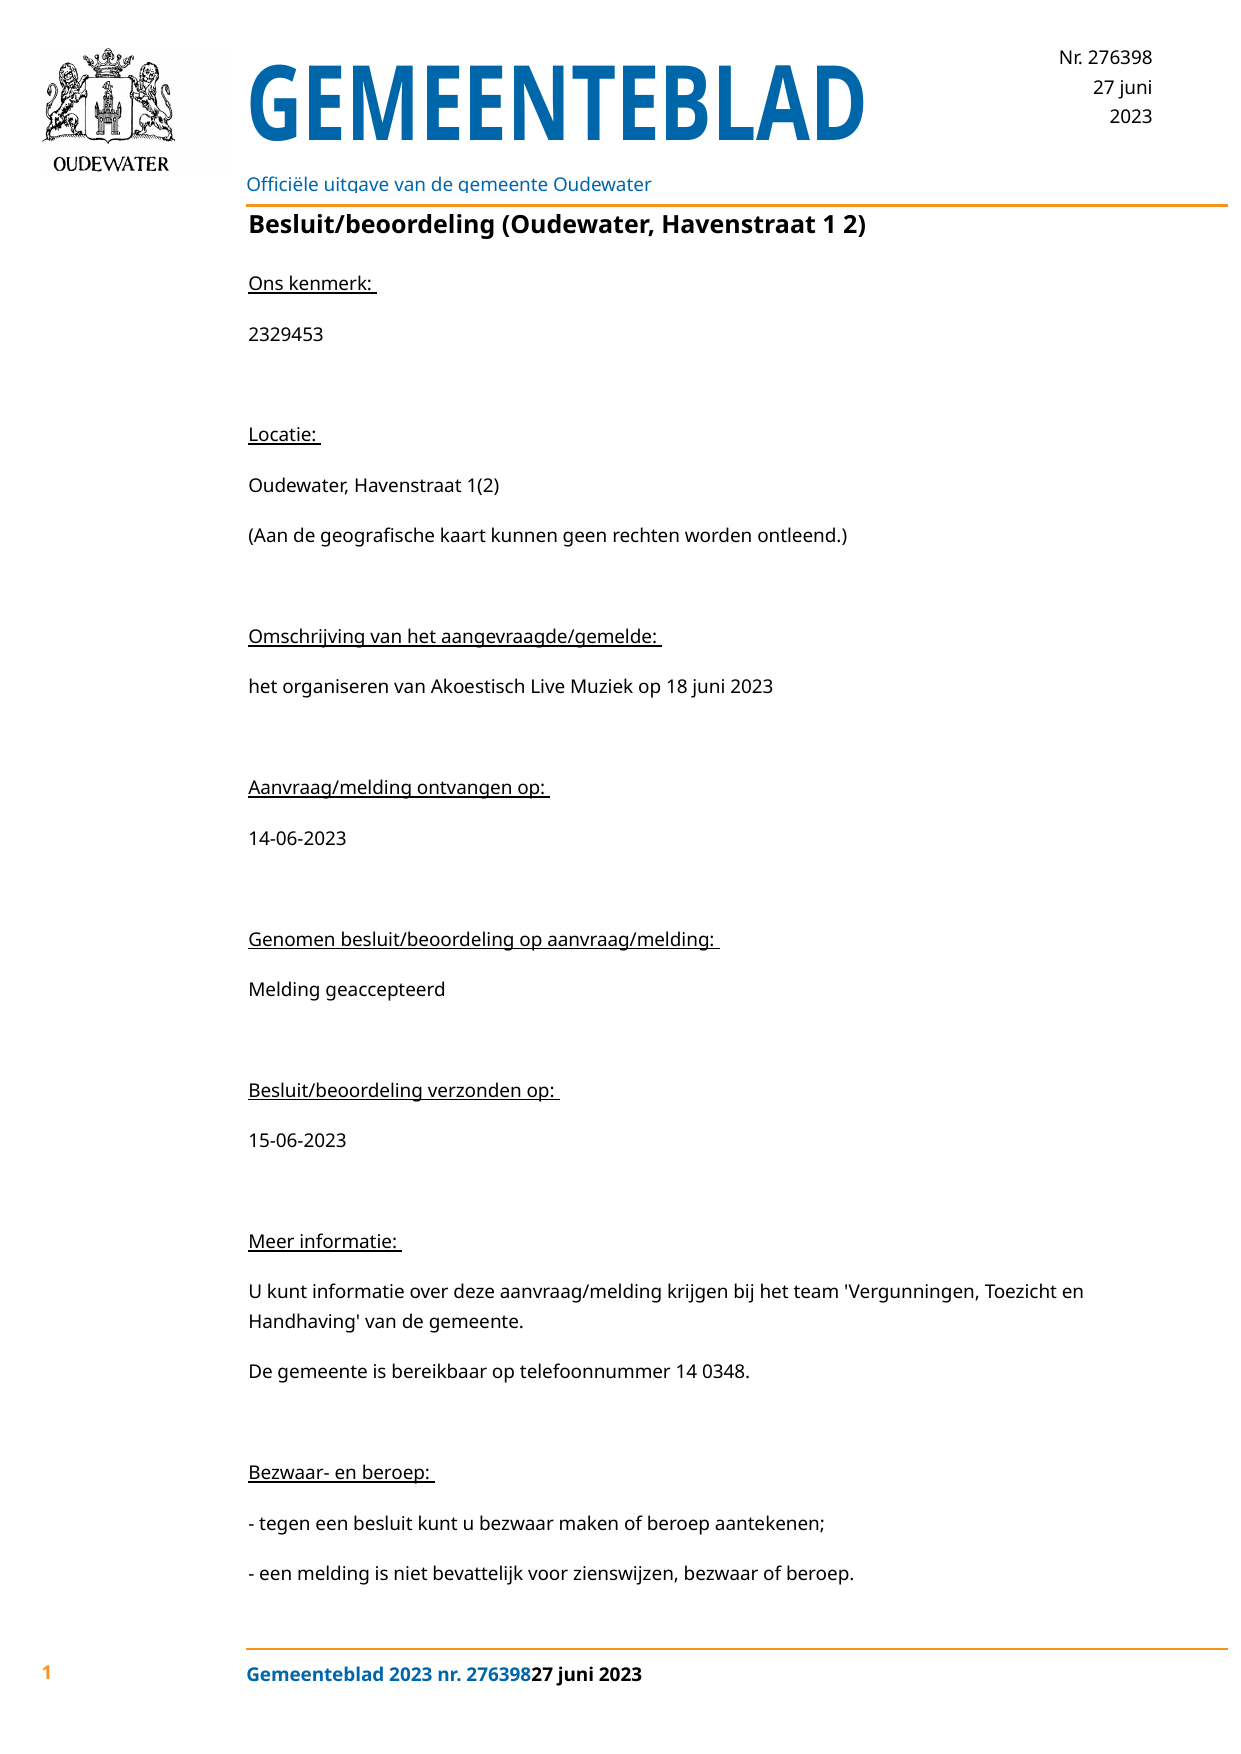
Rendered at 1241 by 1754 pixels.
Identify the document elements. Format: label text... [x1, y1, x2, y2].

text 15-06-2023 [248, 1127, 1152, 1153]
text 14-06-2023 [248, 825, 1152, 851]
text U kunt informatie over deze aanvraag/melding krijgen bij het team 'Vergunningen, Toezicht en Handhaving' van de gemeente. [248, 1279, 1152, 1334]
text - een melding is niet bevattelijk voor zienswijzen, bezwaar of beroep. [248, 1560, 1152, 1586]
text Oudewater, Havenstraat 1(2) [248, 472, 1152, 498]
text Locatie: [248, 422, 1152, 447]
text Besluit/beoordeling (Oudewater, Havenstraat 1 2) [248, 207, 1152, 241]
text het organiseren van Akoestisch Live Muziek op 18 juni 2023 [248, 674, 1152, 699]
text Ons kenmerk: [248, 270, 1152, 296]
text Melding geaccepteerd [248, 976, 1152, 1002]
text Aanvraag/melding ontvangen op: [248, 774, 1152, 800]
text - tegen een besluit kunt u bezwaar maken of beroep aantekenen; [248, 1510, 1152, 1536]
text (Aan de geografische kaart kunnen geen rechten worden ontleend.) [248, 522, 1152, 548]
text Meer informatie: [248, 1228, 1152, 1254]
text De gemeente is bereikbaar op telefoonnummer 14 0348. [248, 1359, 1152, 1384]
text Genomen besluit/beoordeling op aanvraag/melding: [248, 926, 1152, 951]
text Omschrijving van het aangevraagde/gemelde: [248, 623, 1152, 649]
text 2329453 [248, 321, 1152, 346]
text Bezwaar- en beroep: [248, 1459, 1152, 1485]
picture [41, 47, 231, 172]
text Besluit/beoordeling verzonden op: [248, 1077, 1152, 1103]
